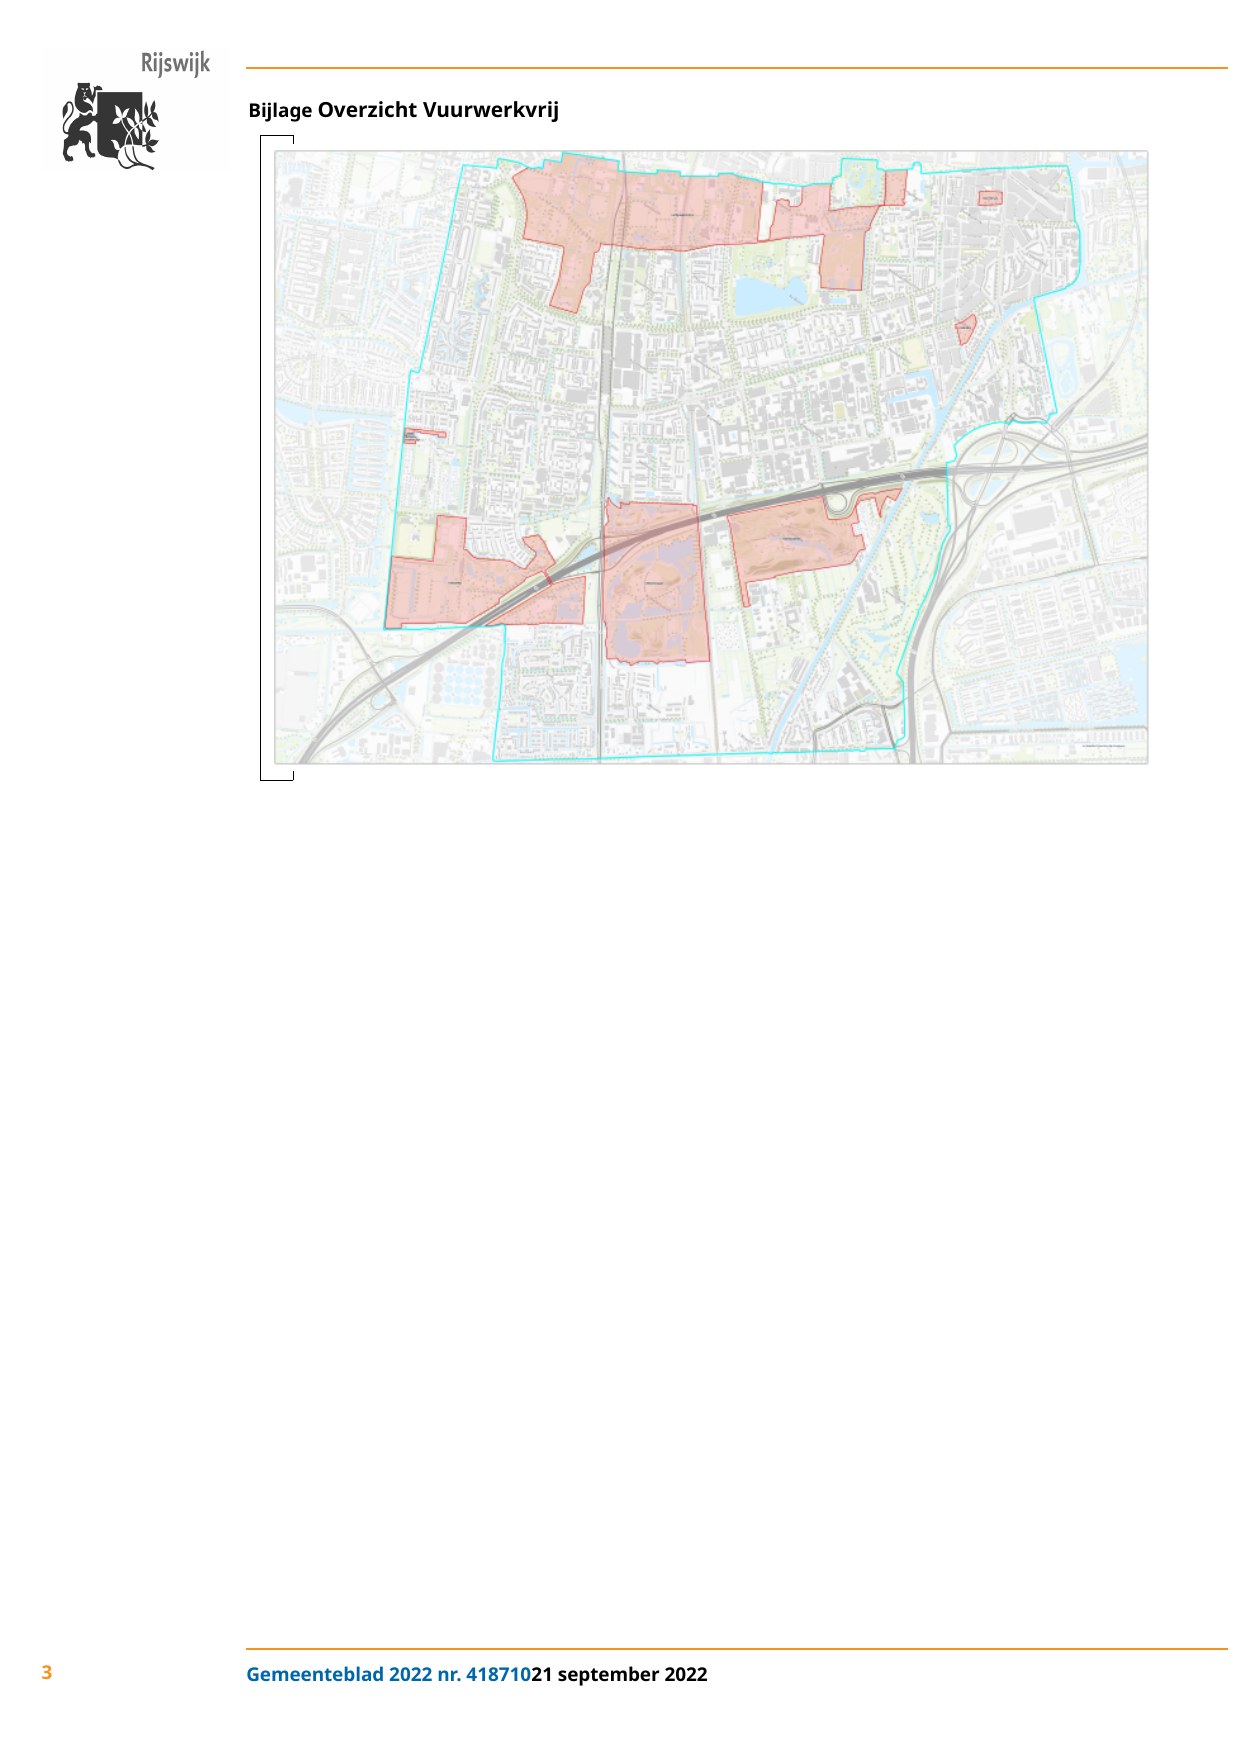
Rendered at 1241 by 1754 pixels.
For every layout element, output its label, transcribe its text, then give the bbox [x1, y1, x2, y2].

picture [41, 47, 231, 172]
picture [268, 144, 1155, 771]
text Bijlage Overzicht Vuurwerkvrij [248, 95, 1152, 123]
